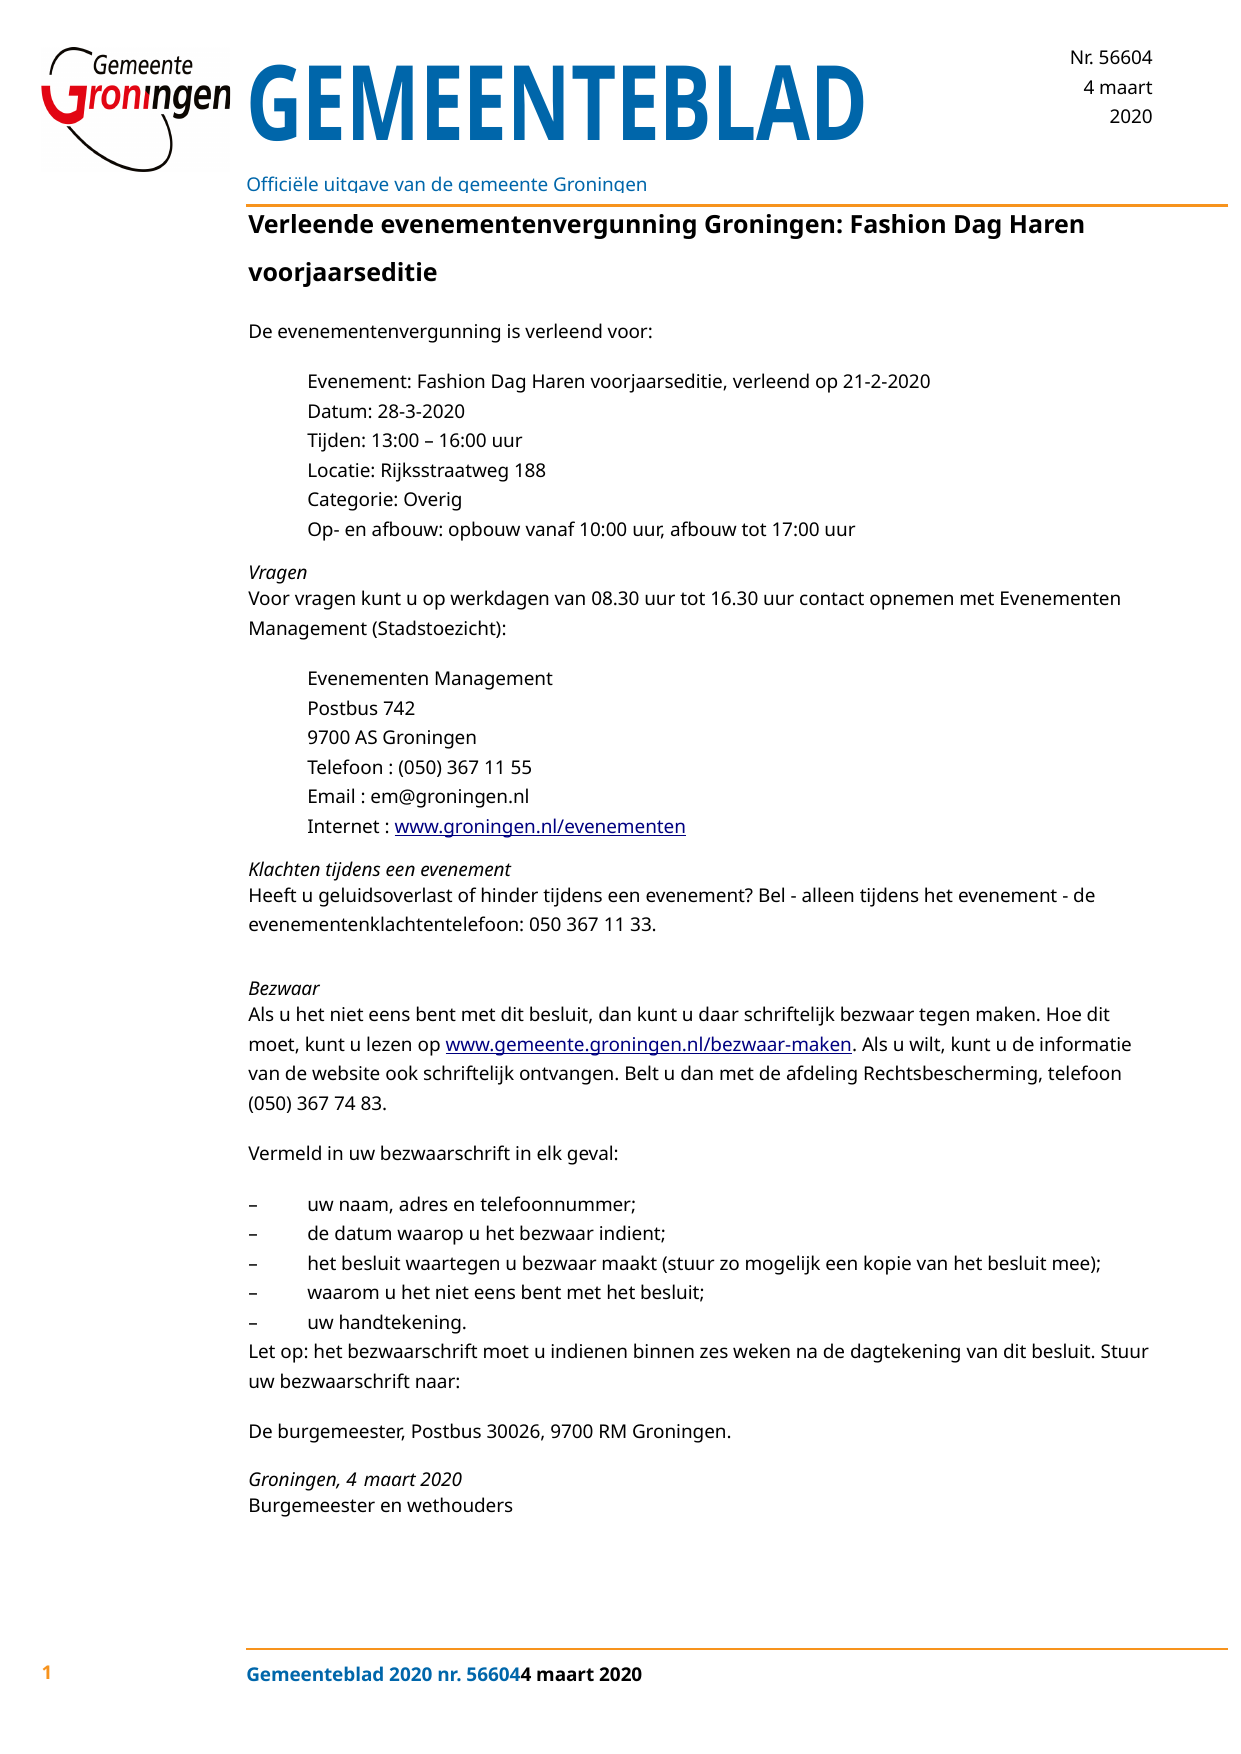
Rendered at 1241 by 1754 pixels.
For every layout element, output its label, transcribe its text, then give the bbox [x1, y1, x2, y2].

text Verleende evenementenvergunning Groningen: Fashion Dag Haren voorjaarseditie [248, 207, 1152, 288]
list uw naam, adres en telefoonnummer; [248, 1191, 1152, 1216]
text Bezwaar [248, 975, 1152, 1001]
text De evenementenvergunning is verleend voor: [248, 318, 1152, 344]
list Email : em@groningen.nl [248, 783, 1152, 809]
picture [41, 47, 231, 172]
list de datum waarop u het bezwaar indient; [248, 1220, 1152, 1246]
text De burgemeester, Postbus 30026, 9700 RM Groningen. [248, 1419, 1152, 1444]
list Telefoon : (050) 367 11 55 [248, 754, 1152, 779]
text Klachten tijdens een evenement [248, 856, 1152, 882]
text Burgemeester en wethouders [248, 1492, 1152, 1518]
list Internet : www.groningen.nl/evenementen [248, 813, 1152, 839]
text Als u het niet eens bent met dit besluit, dan kunt u daar schriftelijk bezwaar tegen maken. Hoe dit moet, kunt u lezen op www.gemeente.groningen.nl/bezwaar-maken. Als u wilt, kunt u de informatie van de website ook schriftelijk ontvangen. Belt u dan met de afdeling Rechtsbescherming, telefoon (050) 367 74 83. [248, 1001, 1152, 1116]
text Voor vragen kunt u op werkdagen van 08.30 uur tot 16.30 uur contact opnemen met Evenementen Management (Stadstoezicht): [248, 585, 1152, 640]
text Vermeld in uw bezwaarschrift in elk geval: [248, 1140, 1152, 1166]
list het besluit waartegen u bezwaar maakt (stuur zo mogelijk een kopie van het besluit mee); [248, 1250, 1152, 1276]
list Postbus 742 [248, 695, 1152, 720]
list uw handtekening. [248, 1309, 1152, 1335]
list Categorie: Overig [248, 487, 1152, 512]
list Tijden: 13:00 – 16:00 uur [248, 427, 1152, 453]
list Locatie: Rijksstraatweg 188 [248, 457, 1152, 483]
list Evenement: Fashion Dag Haren voorjaarseditie, verleend op 21-2-2020 [248, 368, 1152, 394]
text Vragen [248, 559, 1152, 585]
text Groningen, 4 maart 2020 [248, 1466, 1152, 1492]
list Evenementen Management [248, 665, 1152, 691]
text Heeft u geluidsoverlast of hinder tijdens een evenement? Bel - alleen tijdens het evenement - de evenementenklachtentelefoon: 050 367 11 33. [248, 882, 1152, 937]
list Datum: 28-3-2020 [248, 398, 1152, 424]
text Let op: het bezwaarschrift moet u indienen binnen zes weken na de dagtekening van dit besluit. Stuur uw bezwaarschrift naar: [248, 1339, 1152, 1394]
list 9700 AS Groningen [248, 724, 1152, 750]
list waarom u het niet eens bent met het besluit; [248, 1279, 1152, 1305]
list Op- en afbouw: opbouw vanaf 10:00 uur, afbouw tot 17:00 uur [248, 516, 1152, 542]
